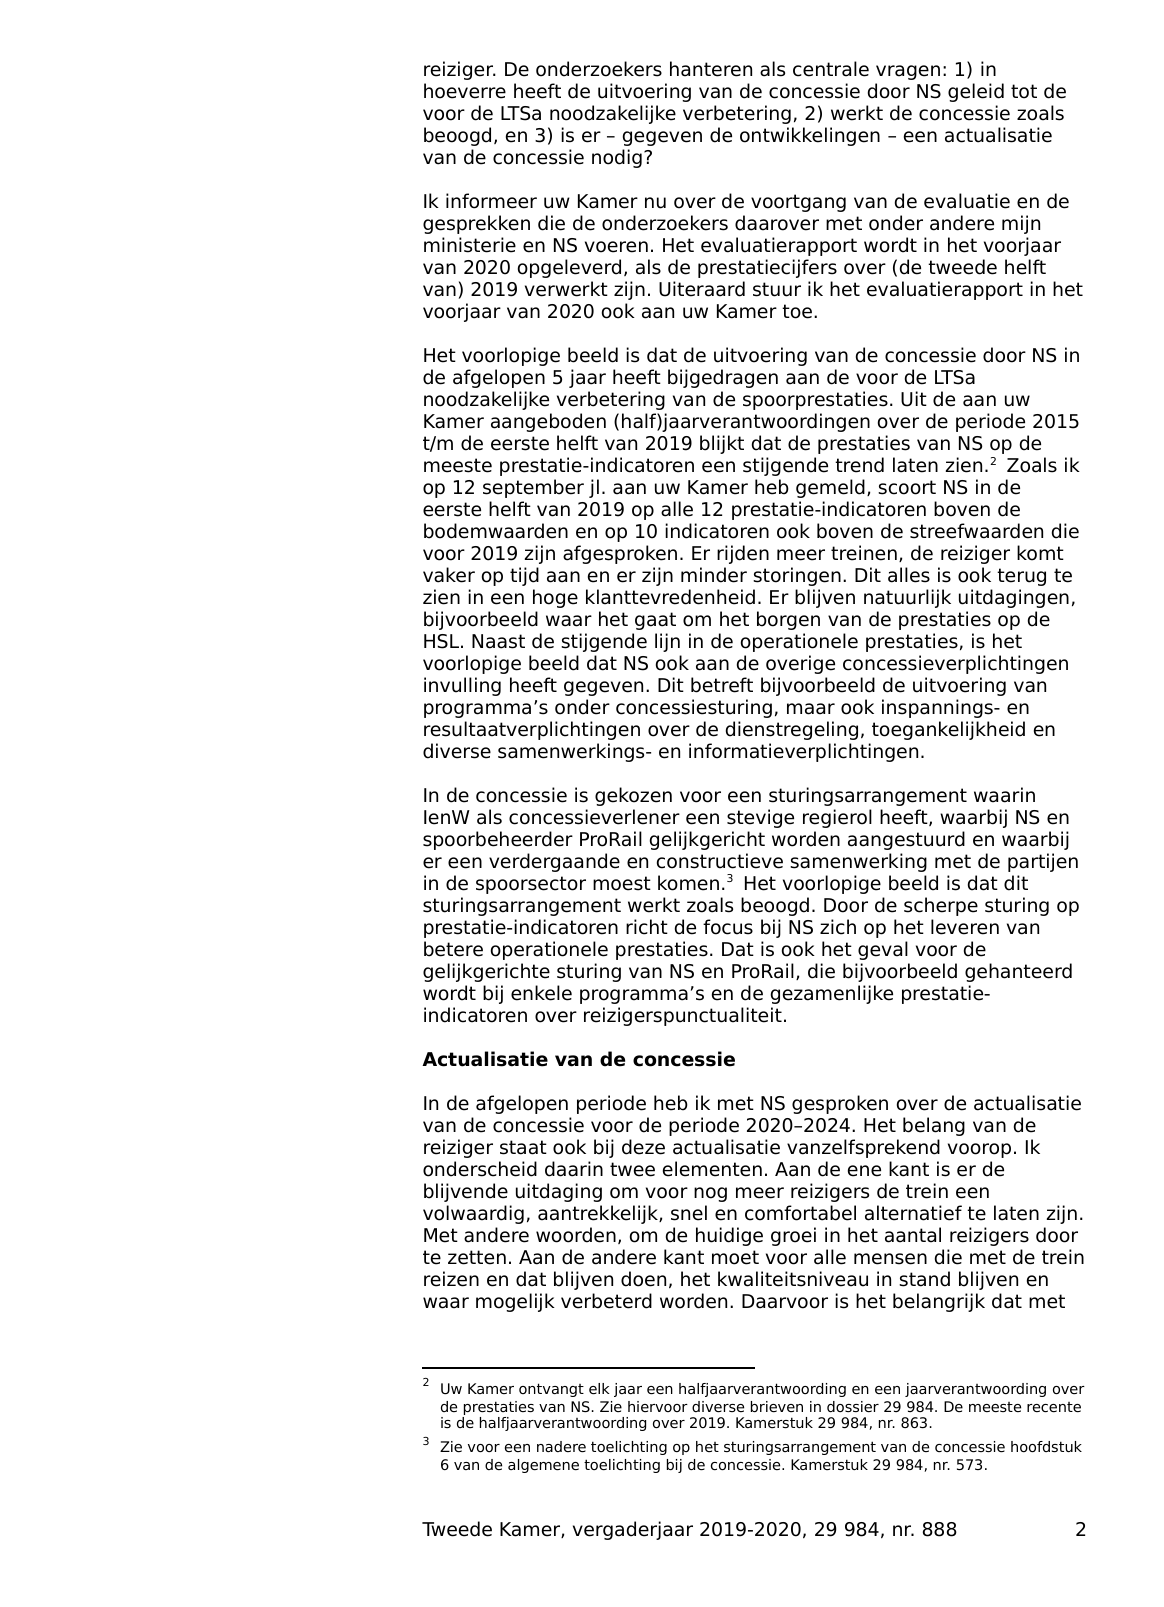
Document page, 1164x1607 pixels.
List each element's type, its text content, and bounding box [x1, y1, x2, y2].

text reiziger. De onderzoekers hanteren als centrale vragen: 1) in hoeverre heeft de uitvoering van de concessie door NS geleid tot de voor de LTSa noodzakelijke verbetering, 2) werkt de concessie zoals beoogd, en 3) is er – gegeven de ontwikkelingen – een actualisatie van de concessie nodig? [422, 59, 1087, 169]
text In de concessie is gekozen voor een sturingsarrangement waarin IenW als concessieverlener een stevige regierol heeft, waarbij NS en spoorbeheerder ProRail gelijkgericht worden aangestuurd en waarbij er een verdergaande en constructieve samenwerking met de partijen in de spoorsector moest komen. Het voorlopige beeld is dat dit sturingsarrangement werkt zoals beoogd. Door de scherpe sturing op prestatie-indicatoren richt de focus bij NS zich op het leveren van betere operationele prestaties. Dat is ook het geval voor de gelijkgerichte sturing van NS en ProRail, die bijvoorbeeld gehanteerd wordt bij enkele programma’s en de gezamenlijke prestatie-indicatoren over reizigerspunctualiteit. [422, 785, 1087, 1027]
subtitle Actualisatie van de concessie [422, 1049, 1087, 1071]
text Uw Kamer ontvangt elk jaar een halfjaarverantwoording en een jaarverantwoording over de prestaties van NS. Zie hiervoor diverse brieven in dossier 29 984. De meeste recente is de halfjaarverantwoording over 2019. Kamerstuk 29 984, nr. 863. [422, 1377, 1087, 1432]
text Ik informeer uw Kamer nu over de voortgang van de evaluatie en de gesprekken die de onderzoekers daarover met onder andere mijn ministerie en NS voeren. Het evaluatierapport wordt in het voorjaar van 2020 opgeleverd, als de prestatiecijfers over (de tweede helft van) 2019 verwerkt zijn. Uiteraard stuur ik het evaluatierapport in het voorjaar van 2020 ook aan uw Kamer toe. [422, 191, 1087, 323]
text Zie voor een nadere toelichting op het sturingsarrangement van de concessie hoofdstuk 6 van de algemene toelichting bij de concessie. Kamerstuk 29 984, nr. 573. [422, 1435, 1087, 1474]
text In de afgelopen periode heb ik met NS gesproken over de actualisatie van de concessie voor de periode 2020–2024. Het belang van de reiziger staat ook bij deze actualisatie vanzelfsprekend voorop. Ik onderscheid daarin twee elementen. Aan de ene kant is er de blijvende uitdaging om voor nog meer reizigers de trein een volwaardig, aantrekkelijk, snel en comfortabel alternatief te laten zijn. Met andere woorden, om de huidige groei in het aantal reizigers door te zetten. Aan de andere kant moet voor alle mensen die met de trein reizen en dat blijven doen, het kwaliteitsniveau in stand blijven en waar mogelijk verbeterd worden. Daarvoor is het belangrijk dat met [422, 1093, 1087, 1313]
text Het voorlopige beeld is dat de uitvoering van de concessie door NS in de afgelopen 5 jaar heeft bijgedragen aan de voor de LTSa noodzakelijke verbetering van de spoorprestaties. Uit de aan uw Kamer aangeboden (half)jaarverantwoordingen over de periode 2015 t/m de eerste helft van 2019 blijkt dat de prestaties van NS op de meeste prestatie-indicatoren een stijgende trend laten zien. Zoals ik op 12 september jl. aan uw Kamer heb gemeld, scoort NS in de eerste helft van 2019 op alle 12 prestatie-indicatoren boven de bodemwaarden en op 10 indicatoren ook boven de streefwaarden die voor 2019 zijn afgesproken. Er rijden meer treinen, de reiziger komt vaker op tijd aan en er zijn minder storingen. Dit alles is ook terug te zien in een hoge klanttevredenheid. Er blijven natuurlijk uitdagingen, bijvoorbeeld waar het gaat om het borgen van de prestaties op de HSL. Naast de stijgende lijn in de operationele prestaties, is het voorlopige beeld dat NS ook aan de overige concessieverplichtingen invulling heeft gegeven. Dit betreft bijvoorbeeld de uitvoering van programma’s onder concessiesturing, maar ook inspannings- en resultaatverplichtingen over de dienstregeling, toegankelijkheid en diverse samenwerkings- en informatieverplichtingen. [422, 345, 1087, 763]
